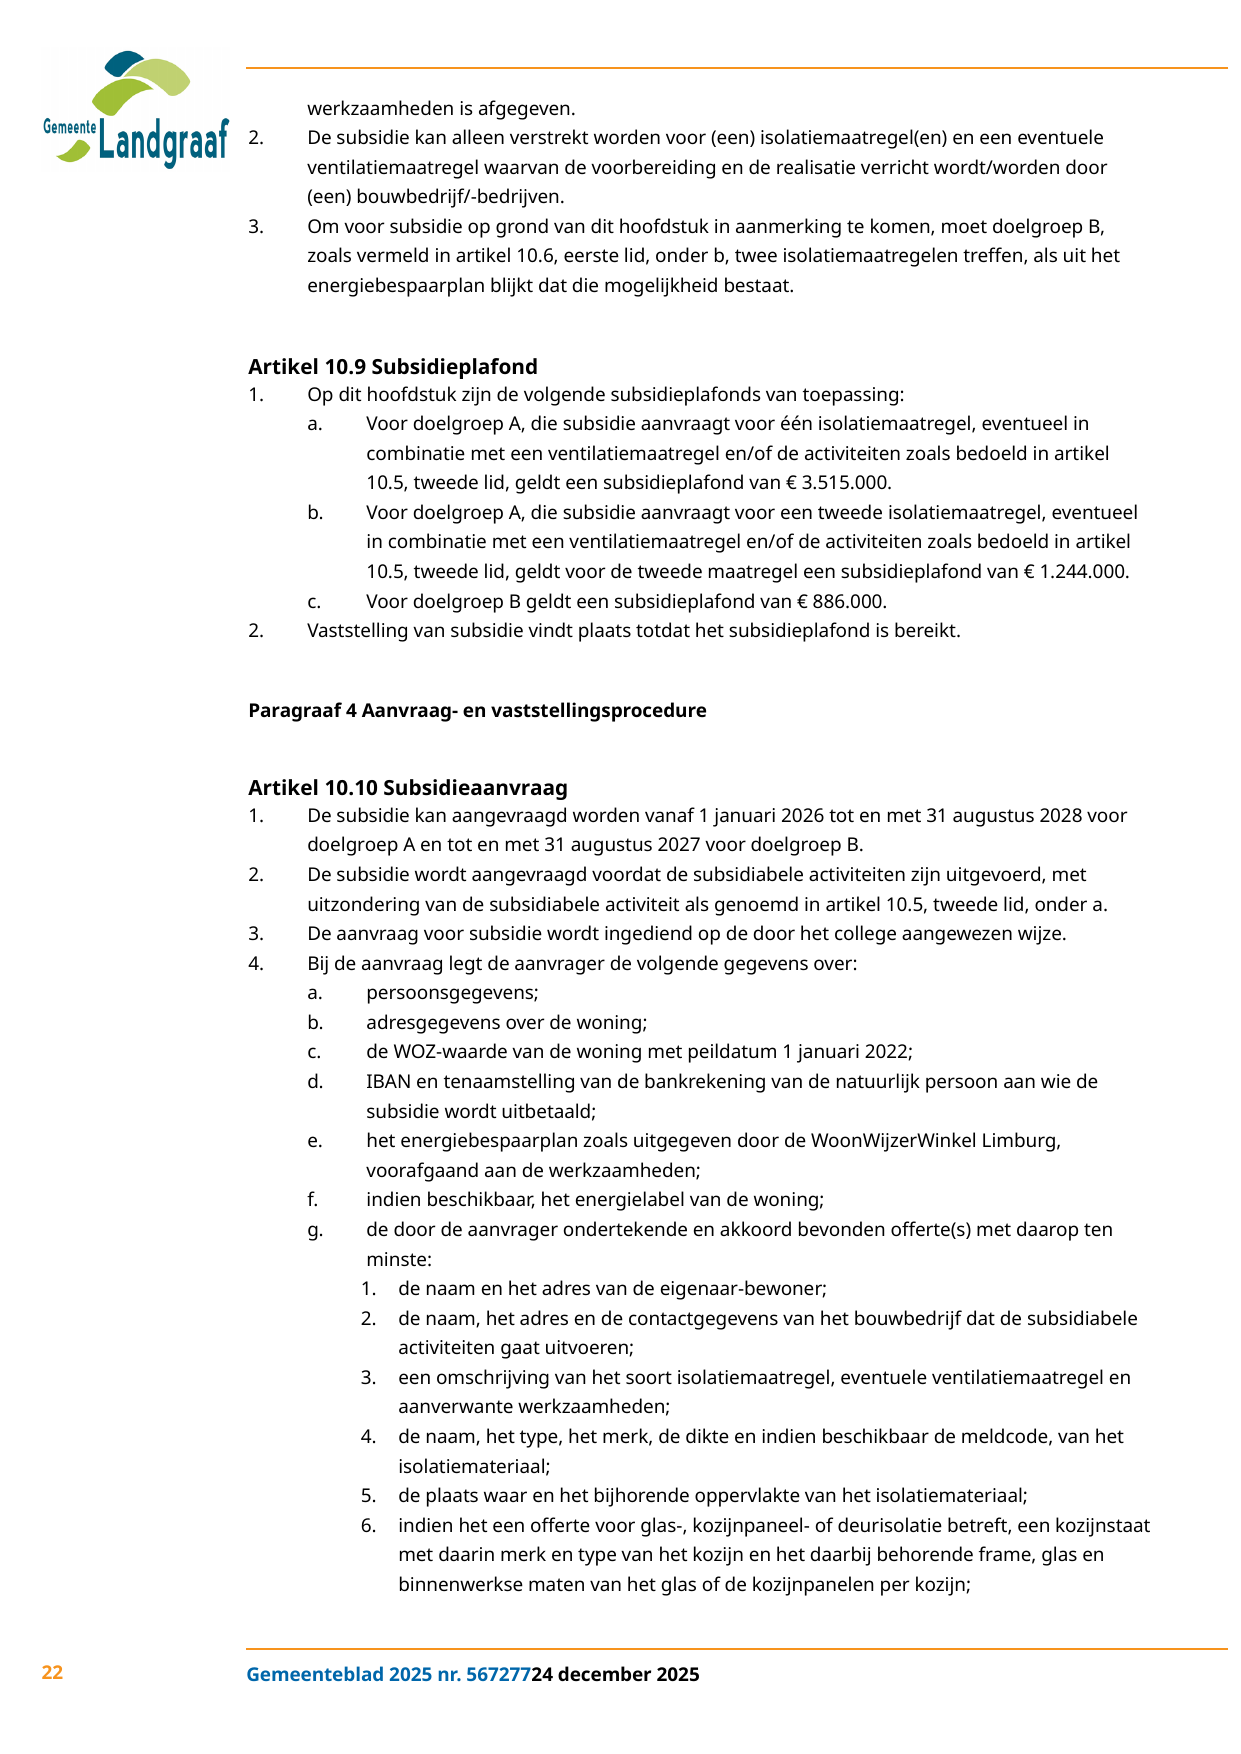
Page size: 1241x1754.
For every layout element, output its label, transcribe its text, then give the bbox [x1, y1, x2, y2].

text Artikel 10.9 Subsidieplafond [248, 352, 1152, 381]
list Voor doelgroep A, die subsidie aanvraagt voor één isolatiemaatregel, eventueel in combinatie met een ventilatiemaatregel en/of de activiteiten zoals bedoeld in artikel 10.5, tweede lid, geldt een subsidieplafond van € 3.515.000. [307, 410, 1152, 495]
list een omschrijving van het soort isolatiemaatregel, eventuele ventilatiemaatregel en aanverwante werkzaamheden; [361, 1364, 1152, 1419]
list persoonsgegevens; [307, 979, 1152, 1005]
list de naam, het adres en de contactgegevens van het bouwbedrijf dat de subsidiabele activiteiten gaat uitvoeren; [361, 1305, 1152, 1360]
list Voor doelgroep A, die subsidie aanvraagt voor een tweede isolatiemaatregel, eventueel in combinatie met een ventilatiemaatregel en/of de activiteiten zoals bedoeld in artikel 10.5, tweede lid, geldt voor de tweede maatregel een subsidieplafond van € 1.244.000. [307, 499, 1152, 584]
list werkzaamheden is afgegeven. [248, 95, 1152, 121]
list adresgegevens over de woning; [307, 1009, 1152, 1035]
list Vaststelling van subsidie vindt plaats totdat het subsidieplafond is bereikt. [248, 617, 1152, 643]
text Artikel 10.10 Subsidieaanvraag [248, 773, 1152, 802]
list Om voor subsidie op grond van dit hoofdstuk in aanmerking te komen, moet doelgroep B, zoals vermeld in artikel 10.6, eerste lid, onder b, twee isolatiemaatregelen treffen, als uit het energiebespaarplan blijkt dat die mogelijkheid bestaat. [248, 213, 1152, 298]
list de naam, het type, het merk, de dikte en indien beschikbaar de meldcode, van het isolatiemateriaal; [361, 1423, 1152, 1478]
list De subsidie wordt aangevraagd voordat de subsidiabele activiteiten zijn uitgevoerd, met uitzondering van de subsidiabele activiteit als genoemd in artikel 10.5, tweede lid, onder a. [248, 861, 1152, 916]
list De subsidie kan alleen verstrekt worden voor (een) isolatiemaatregel(en) en een eventuele ventilatiemaatregel waarvan de voorbereiding en de realisatie verricht wordt/worden door (een) bouwbedrijf/-bedrijven. [248, 124, 1152, 209]
list Op dit hoofdstuk zijn de volgende subsidieplafonds van toepassing: [248, 381, 1152, 406]
list Bij de aanvraag legt de aanvrager de volgende gegevens over: [248, 950, 1152, 976]
text Paragraaf 4 Aanvraag- en vaststellingsprocedure [248, 697, 1152, 723]
list IBAN en tenaamstelling van de bankrekening van de natuurlijk persoon aan wie de subsidie wordt uitbetaald; [307, 1068, 1152, 1123]
list de WOZ-waarde van de woning met peildatum 1 januari 2022; [307, 1039, 1152, 1064]
list De aanvraag voor subsidie wordt ingediend op de door het college aangewezen wijze. [248, 920, 1152, 946]
list De subsidie kan aangevraagd worden vanaf 1 januari 2026 tot en met 31 augustus 2028 voor doelgroep A en tot en met 31 augustus 2027 voor doelgroep B. [248, 802, 1152, 857]
list Voor doelgroep B geldt een subsidieplafond van € 886.000. [307, 588, 1152, 613]
list de plaats waar en het bijhorende oppervlakte van het isolatiemateriaal; [361, 1482, 1152, 1508]
picture [41, 47, 231, 172]
list het energiebespaarplan zoals uitgegeven door de WoonWijzerWinkel Limburg, voorafgaand aan de werkzaamheden; [307, 1127, 1152, 1183]
list indien het een offerte voor glas-, kozijnpaneel- of deurisolatie betreft, een kozijnstaat met daarin merk en type van het kozijn en het daarbij behorende frame, glas en binnenwerkse maten van het glas of de kozijnpanelen per kozijn; [361, 1512, 1152, 1597]
list indien beschikbaar, het energielabel van de woning; [307, 1187, 1152, 1212]
list de naam en het adres van de eigenaar-bewoner; [361, 1275, 1152, 1301]
list de door de aanvrager ondertekende en akkoord bevonden offerte(s) met daarop ten minste: [307, 1216, 1152, 1271]
